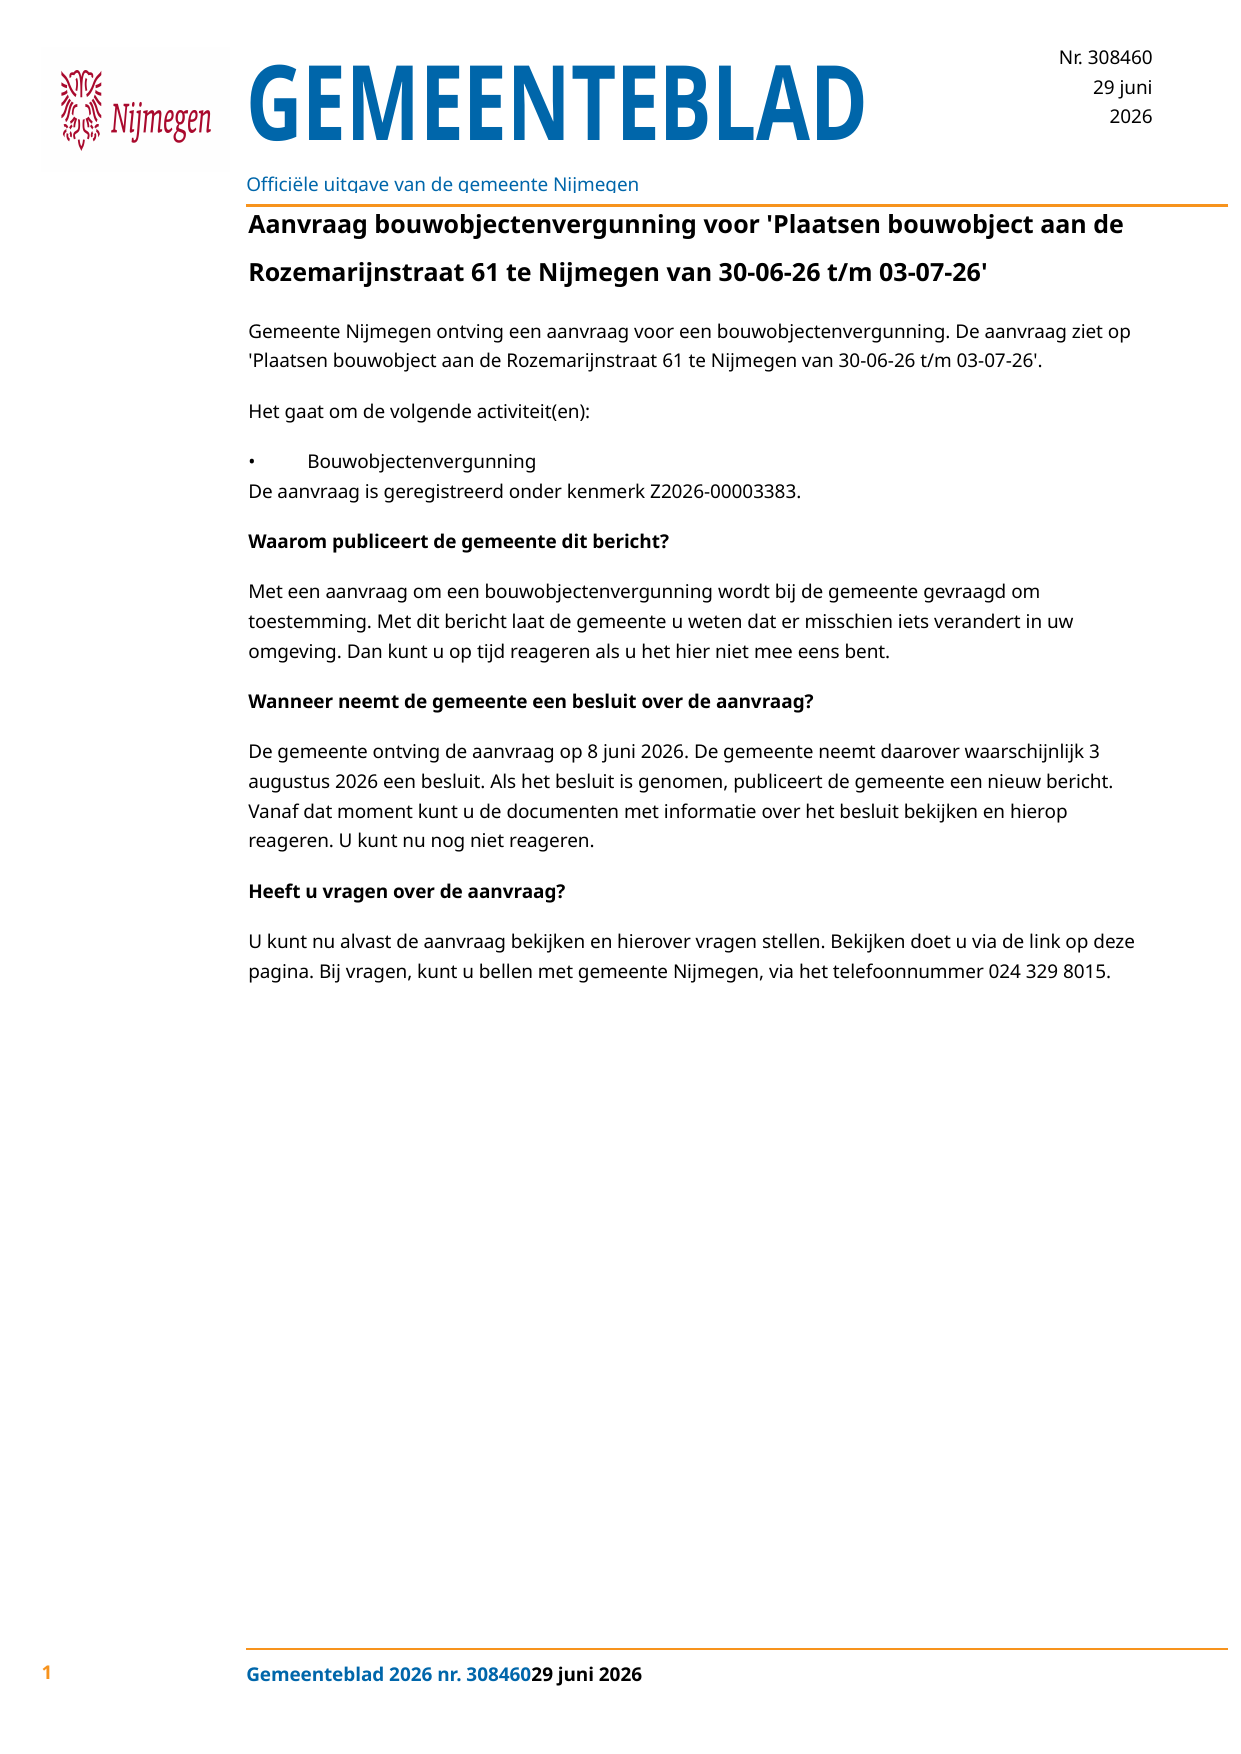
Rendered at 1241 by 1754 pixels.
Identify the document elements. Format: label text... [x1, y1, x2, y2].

list Bouwobjectenvergunning [248, 448, 1152, 474]
text Het gaat om de volgende activiteit(en): [248, 398, 1152, 424]
text Heeft u vragen over de aanvraag? [248, 878, 1152, 904]
text Gemeente Nijmegen ontving een aanvraag voor een bouwobjectenvergunning. De aanvraag ziet op 'Plaatsen bouwobject aan de Rozemarijnstraat 61 te Nijmegen van 30-06-26 t/m 03-07-26'. [248, 318, 1152, 373]
text U kunt nu alvast de aanvraag bekijken en hierover vragen stellen. Bekijken doet u via de link op deze pagina. Bij vragen, kunt u bellen met gemeente Nijmegen, via het telefoonnummer 024 329 8015. [248, 928, 1152, 984]
text Met een aanvraag om een bouwobjectenvergunning wordt bij de gemeente gevraagd om toestemming. Met dit bericht laat de gemeente u weten dat er misschien iets verandert in uw omgeving. Dan kunt u op tijd reageren als u het hier niet mee eens bent. [248, 579, 1152, 664]
picture [41, 47, 231, 172]
text Wanneer neemt de gemeente een besluit over de aanvraag? [248, 688, 1152, 714]
text Aanvraag bouwobjectenvergunning voor 'Plaatsen bouwobject aan de Rozemarijnstraat 61 te Nijmegen van 30-06-26 t/m 03-07-26' [248, 207, 1152, 288]
text De aanvraag is geregistreerd onder kenmerk Z2026-00003383. [248, 478, 1152, 504]
text De gemeente ontving de aanvraag op 8 juni 2026. De gemeente neemt daarover waarschijnlijk 3 augustus 2026 een besluit. Als het besluit is genomen, publiceert de gemeente een nieuw bericht. Vanaf dat moment kunt u de documenten met informatie over het besluit bekijken en hierop reageren. U kunt nu nog niet reageren. [248, 739, 1152, 853]
text Waarom publiceert de gemeente dit bericht? [248, 528, 1152, 554]
